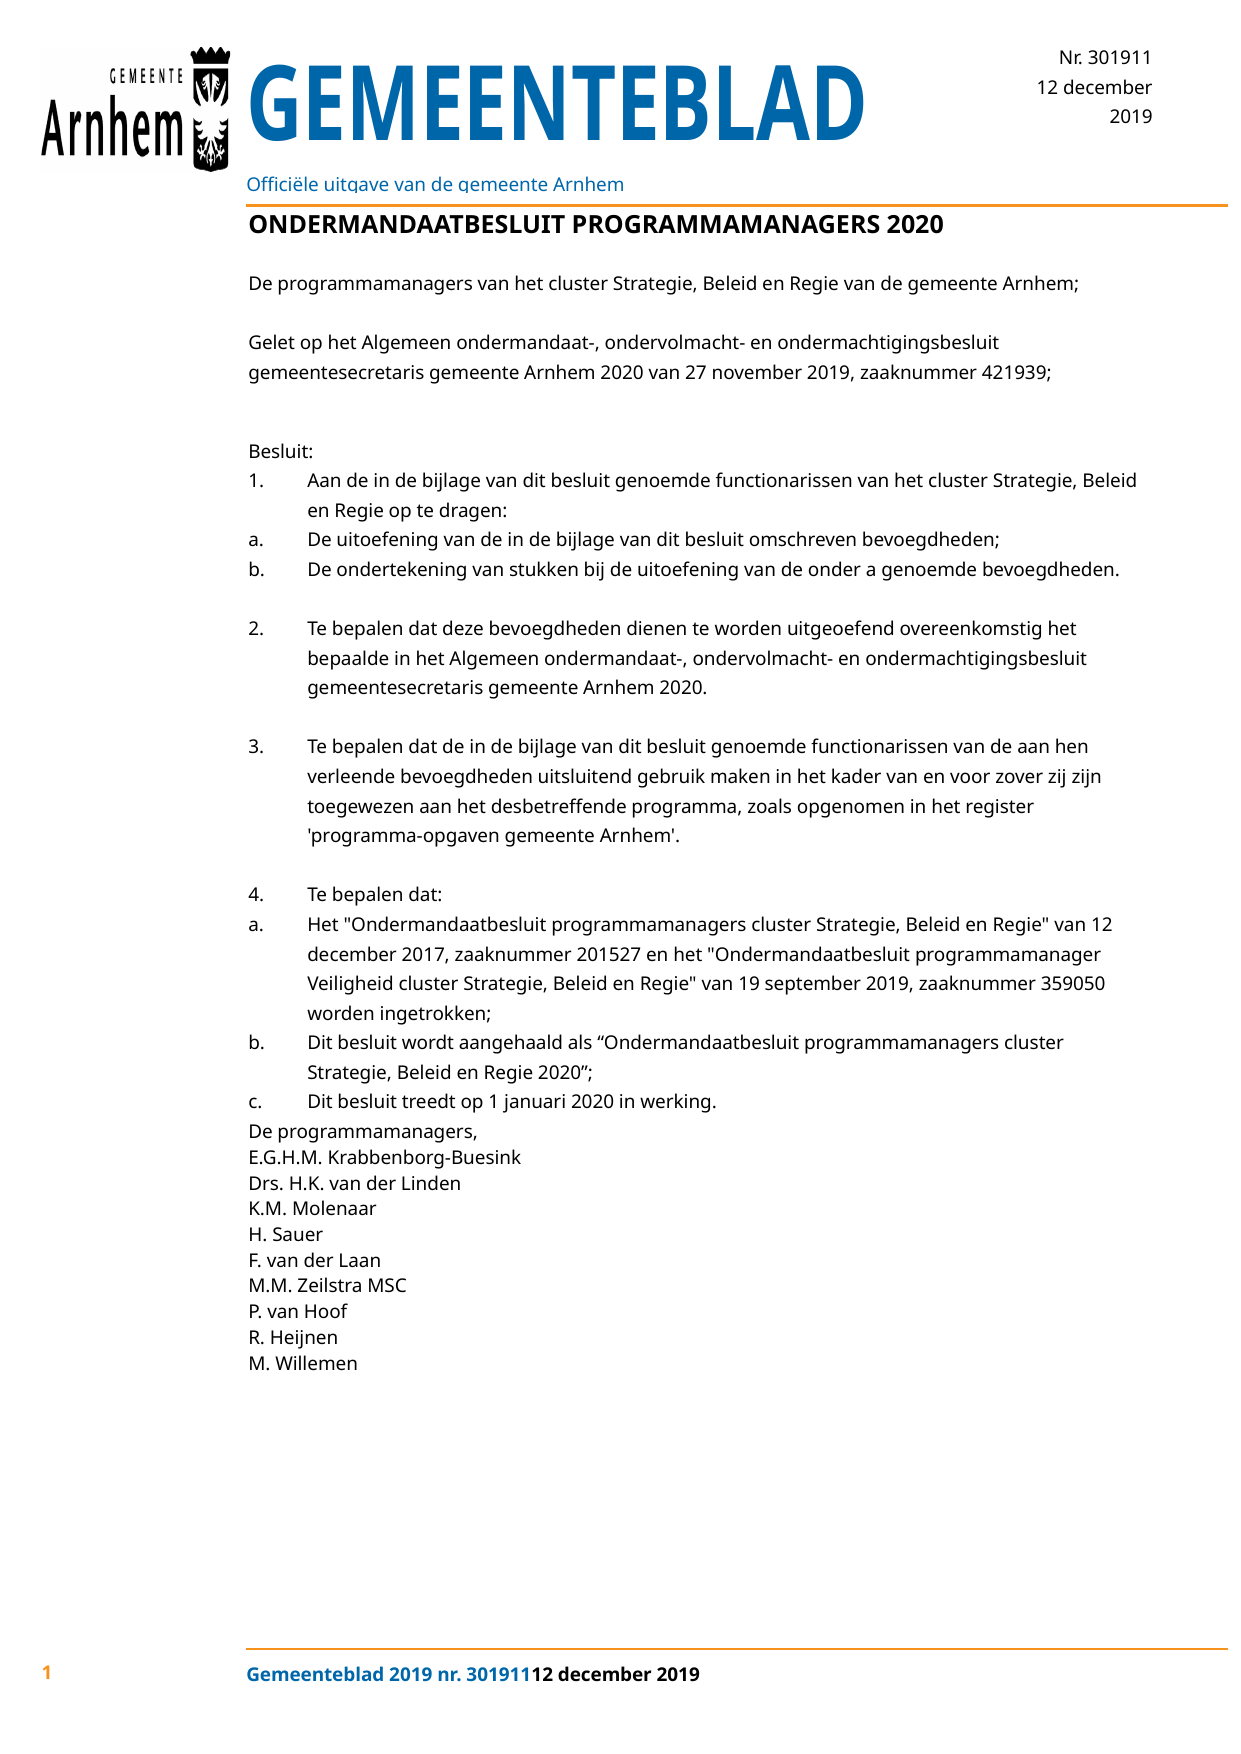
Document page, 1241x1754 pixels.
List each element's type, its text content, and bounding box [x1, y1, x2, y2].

text De programmamanagers van het cluster Strategie, Beleid en Regie van de gemeente Arnhem; [248, 270, 1152, 296]
text E.G.H.M. Krabbenborg-Buesink [248, 1144, 1152, 1170]
text Gelet op het Algemeen ondermandaat-, ondervolmacht- en ondermachtigingsbesluit gemeentesecretaris gemeente Arnhem 2020 van 27 november 2019, zaaknummer 421939; [248, 329, 1152, 385]
text Besluit: [248, 438, 1152, 464]
list Aan de in de bijlage van dit besluit genoemde functionarissen van het cluster Strategie, Beleid en Regie op te dragen: [248, 467, 1152, 523]
list Te bepalen dat: [248, 882, 1152, 907]
text P. van Hoof [248, 1298, 1152, 1324]
text K.M. Molenaar [248, 1196, 1152, 1221]
list Te bepalen dat de in de bijlage van dit besluit genoemde functionarissen van de aan hen verleende bevoegdheden uitsluitend gebruik maken in het kader van en voor zover zij zijn toegewezen aan het desbetreffende programma, zoals opgenomen in het register 'programma-opgaven gemeente Arnhem'. [248, 734, 1152, 848]
text R. Heijnen [248, 1324, 1152, 1350]
picture [41, 47, 231, 172]
text Drs. H.K. van der Linden [248, 1170, 1152, 1196]
text ONDERMANDAATBESLUIT PROGRAMMAMANAGERS 2020 [248, 207, 1152, 241]
text H. Sauer [248, 1221, 1152, 1247]
list Het "Ondermandaatbesluit programmamanagers cluster Strategie, Beleid en Regie" van 12 december 2017, zaaknummer 201527 en het "Ondermandaatbesluit programmamanager Veiligheid cluster Strategie, Beleid en Regie" van 19 september 2019, zaaknummer 359050 worden ingetrokken; [248, 911, 1152, 1026]
text De programmamanagers, [248, 1118, 1152, 1144]
list Dit besluit treedt op 1 januari 2020 in werking. [248, 1089, 1152, 1114]
list De ondertekening van stukken bij de uitoefening van de onder a genoemde bevoegdheden. [248, 556, 1152, 582]
text M. Willemen [248, 1350, 1152, 1376]
text F. van der Laan [248, 1247, 1152, 1273]
list De uitoefening van de in de bijlage van dit besluit omschreven bevoegdheden; [248, 527, 1152, 552]
list Dit besluit wordt aangehaald als “Ondermandaatbesluit programmamanagers cluster Strategie, Beleid en Regie 2020”; [248, 1029, 1152, 1085]
text M.M. Zeilstra MSC [248, 1273, 1152, 1298]
list Te bepalen dat deze bevoegdheden dienen te worden uitgeoefend overeenkomstig het bepaalde in het Algemeen ondermandaat-, ondervolmacht- en ondermachtigingsbesluit gemeentesecretaris gemeente Arnhem 2020. [248, 615, 1152, 700]
